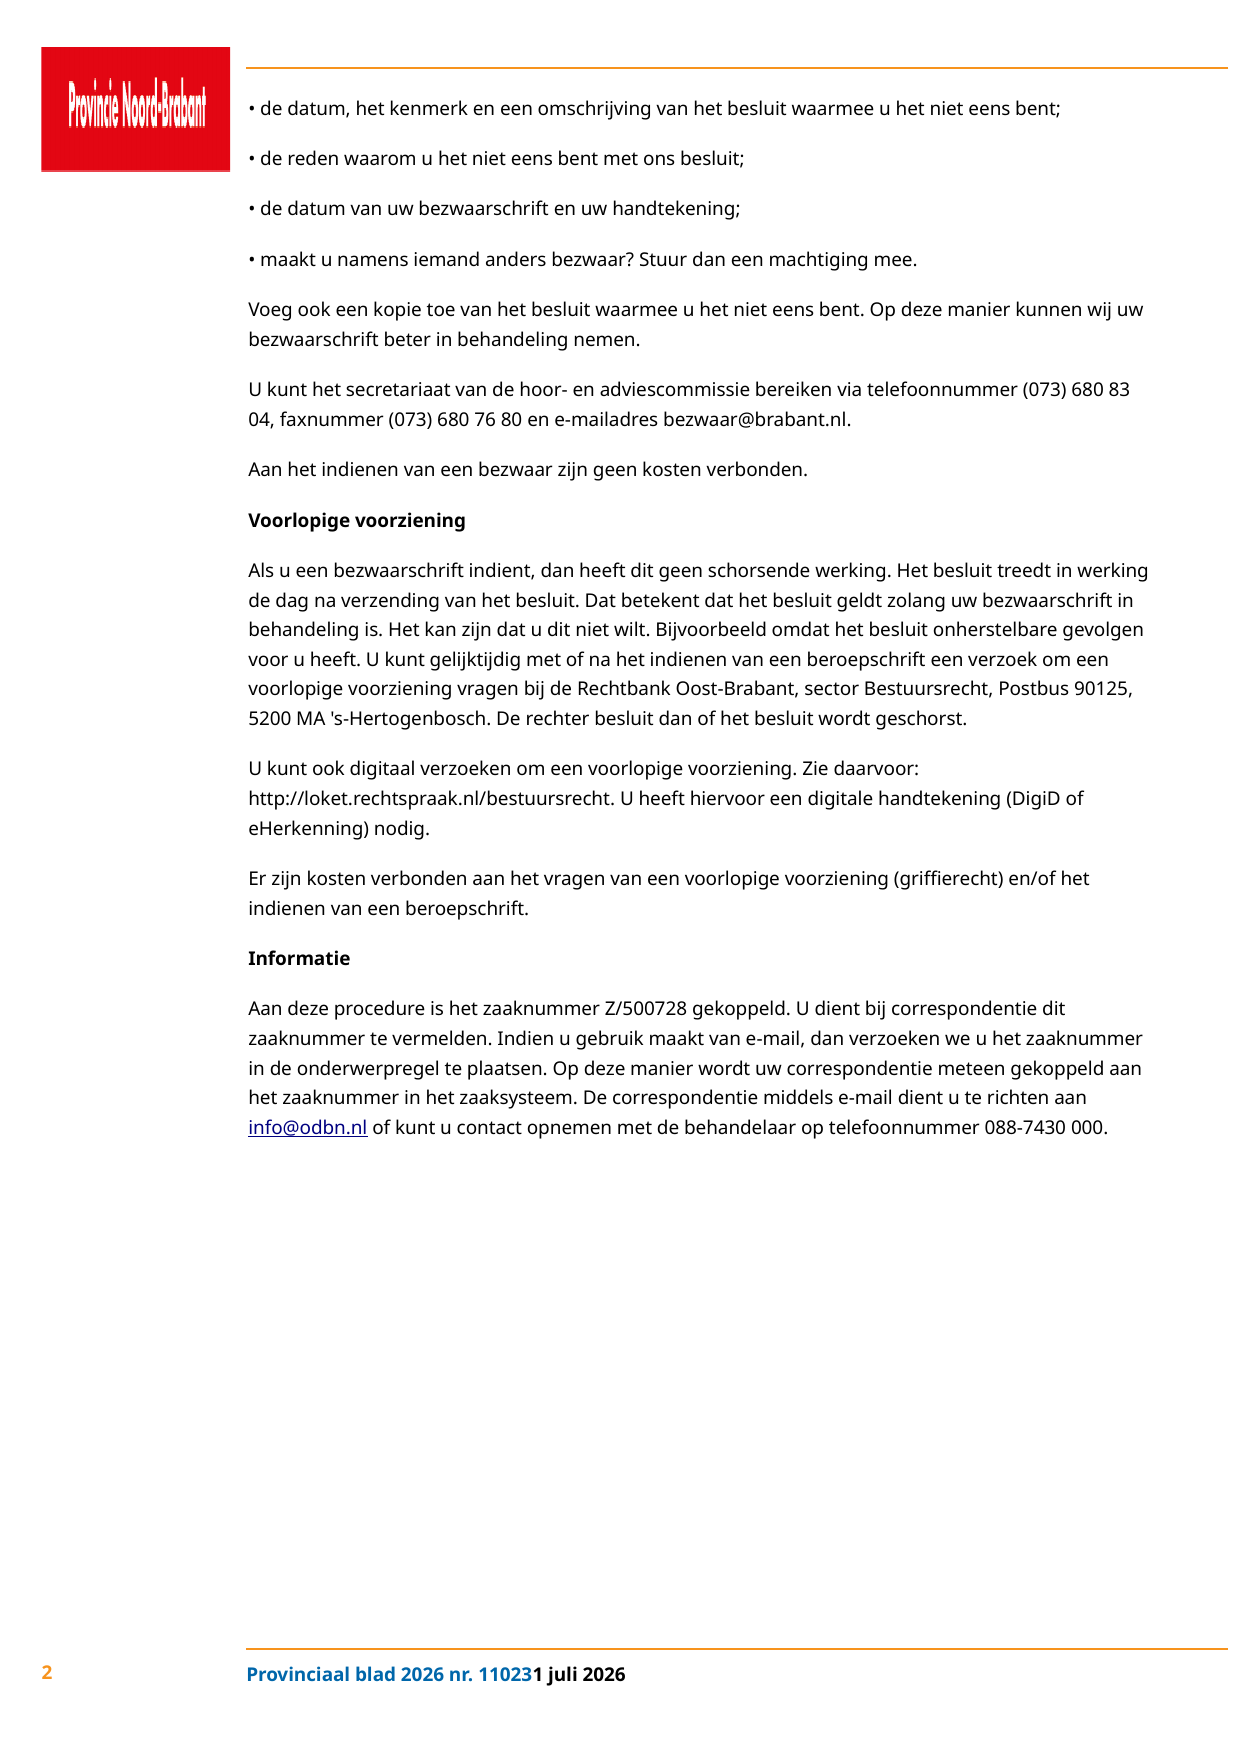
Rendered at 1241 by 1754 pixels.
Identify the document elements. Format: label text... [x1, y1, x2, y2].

text Informatie [248, 945, 1152, 971]
text Voorlopige voorziening [248, 507, 1152, 533]
text U kunt het secretariaat van de hoor- en adviescommissie bereiken via telefoonnummer (073) 680 83 04, faxnummer (073) 680 76 80 en e-mailadres bezwaar@brabant.nl. [248, 376, 1152, 432]
text Als u een bezwaarschrift indient, dan heeft dit geen schorsende werking. Het besluit treedt in werking de dag na verzending van het besluit. Dat betekent dat het besluit geldt zolang uw bezwaarschrift in behandeling is. Het kan zijn dat u dit niet wilt. Bijvoorbeeld omdat het besluit onherstelbare gevolgen voor u heeft. U kunt gelijktijdig met of na het indienen van een beroepschrift een verzoek om een voorlopige voorziening vragen bij de Rechtbank Oost-Brabant, sector Bestuursrecht, Postbus 90125, 5200 MA 's‑Hertogenbosch. De rechter besluit dan of het besluit wordt geschorst. [248, 557, 1152, 731]
text • de datum, het kenmerk en een omschrijving van het besluit waarmee u het niet eens bent; [248, 95, 1152, 121]
text Voeg ook een kopie toe van het besluit waarmee u het niet eens bent. Op deze manier kunnen wij uw bezwaarschrift beter in behandeling nemen. [248, 296, 1152, 352]
text Aan het indienen van een bezwaar zijn geen kosten verbonden. [248, 456, 1152, 482]
text U kunt ook digitaal verzoeken om een voorlopige voorziening. Zie daarvoor: http://loket.rechtspraak.nl/bestuursrecht. U heeft hiervoor een digitale handtekening (DigiD of eHerkenning) nodig. [248, 756, 1152, 841]
text Aan deze procedure is het zaaknummer Z/500728 gekoppeld. U dient bij correspondentie dit zaaknummer te vermelden. Indien u gebruik maakt van e-mail, dan verzoeken we u het zaaknummer in de onderwerpregel te plaatsen. Op deze manier wordt uw correspondentie meteen gekoppeld aan het zaaknummer in het zaaksysteem. De correspondentie middels e-mail dient u te richten aan info@odbn.nl of kunt u contact opnemen met de behandelaar op telefoonnummer 088-7430 000. [248, 996, 1152, 1140]
text • maakt u namens iemand anders bezwaar? Stuur dan een machtiging mee. [248, 246, 1152, 272]
text Er zijn kosten verbonden aan het vragen van een voorlopige voorziening (griffierecht) en/of het indienen van een beroepschrift. [248, 865, 1152, 921]
text • de datum van uw bezwaarschrift en uw handtekening; [248, 196, 1152, 221]
picture [41, 47, 231, 172]
text • de reden waarom u het niet eens bent met ons besluit; [248, 145, 1152, 171]
